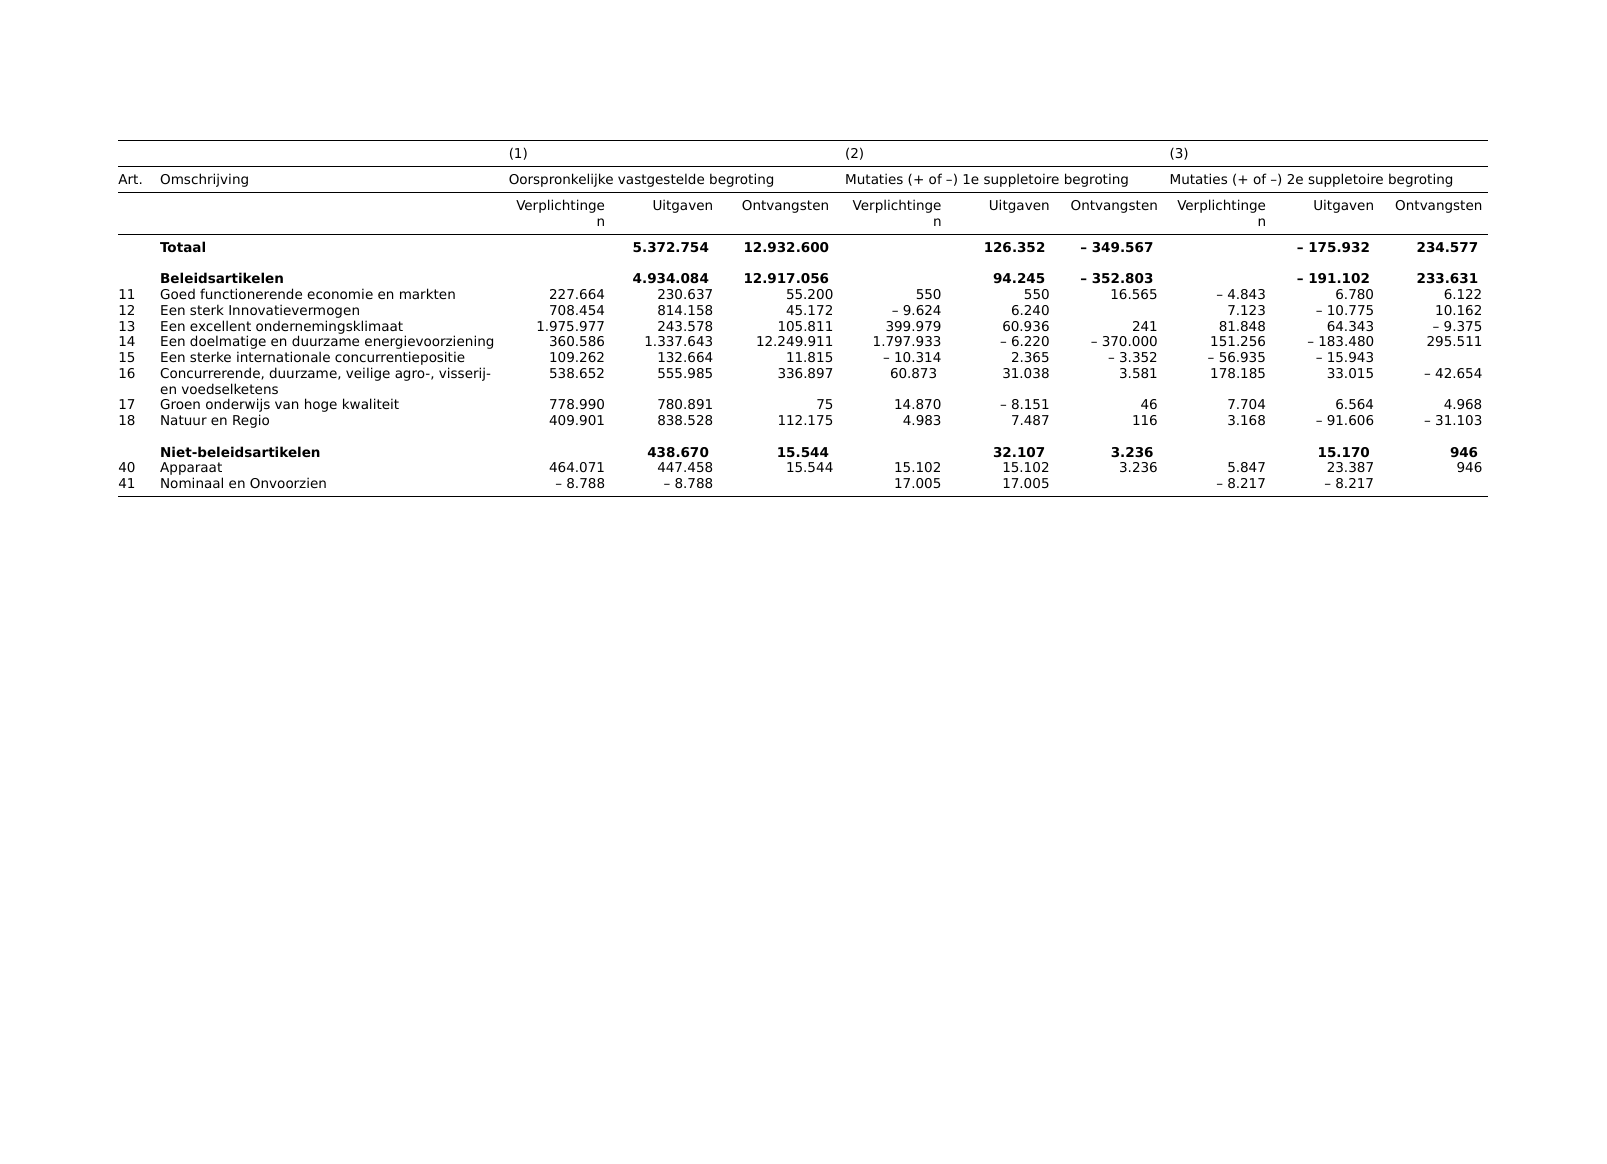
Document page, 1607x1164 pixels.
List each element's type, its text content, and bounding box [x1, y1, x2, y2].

table_cell 399.979 [839, 319, 947, 334]
table_cell Totaal [154, 235, 503, 256]
table_cell 241 [1055, 319, 1163, 334]
table_cell 538.652 [503, 366, 611, 397]
table_cell 7.123 [1164, 303, 1272, 318]
table_cell [1164, 444, 1272, 460]
table_cell 10.162 [1380, 303, 1488, 318]
table_cell [118, 444, 154, 460]
table_cell 151.256 [1164, 334, 1272, 350]
table_cell Omschrijving [154, 167, 503, 192]
table_cell [719, 429, 839, 444]
table_cell Nominaal en Onvoorzien [154, 476, 503, 496]
table_cell 3.581 [1055, 366, 1163, 397]
table_cell 946 [1380, 460, 1488, 476]
table_cell [1055, 303, 1163, 318]
table_cell [839, 444, 947, 460]
table_cell 6.122 [1380, 287, 1488, 303]
table_cell [503, 429, 611, 444]
table_cell 33.015 [1272, 366, 1380, 397]
table_cell 15 [118, 350, 154, 366]
table_cell [1055, 476, 1163, 496]
table_cell – 370.000 [1055, 334, 1163, 350]
table_cell [118, 256, 154, 271]
table_cell 16.565 [1055, 287, 1163, 303]
table_cell [611, 429, 719, 444]
table_cell Ontvangsten [1055, 193, 1163, 234]
table_cell 55.200 [719, 287, 839, 303]
table_cell 3.236 [1055, 444, 1163, 460]
table_cell 1.975.977 [503, 319, 611, 334]
table_cell [1164, 429, 1272, 444]
table_cell 17.005 [947, 476, 1055, 496]
table_cell – 183.480 [1272, 334, 1380, 350]
table_cell 464.071 [503, 460, 611, 476]
table_cell 116 [1055, 413, 1163, 429]
table_cell Mutaties (+ of –) 2e suppletoire begroting [1164, 167, 1488, 192]
table_cell 243.578 [611, 319, 719, 334]
table_cell 438.670 [611, 444, 719, 460]
table_header (2) [839, 141, 1163, 166]
table_cell 15.544 [719, 444, 839, 460]
table_cell 5.372.754 [611, 235, 719, 256]
table_cell Mutaties (+ of –) 1e suppletoire begroting [839, 167, 1163, 192]
table_cell 15.170 [1272, 444, 1380, 460]
table_cell [118, 193, 154, 234]
table_cell 15.102 [947, 460, 1055, 476]
table_cell 227.664 [503, 287, 611, 303]
table_cell 234.577 [1380, 235, 1488, 256]
table_cell 838.528 [611, 413, 719, 429]
table_cell [118, 429, 154, 444]
table_cell 550 [839, 287, 947, 303]
table_cell 447.458 [611, 460, 719, 476]
table_cell 16 [118, 366, 154, 397]
table_cell – 10.775 [1272, 303, 1380, 318]
table_cell [1055, 256, 1163, 271]
table_cell 112.175 [719, 413, 839, 429]
table_cell 60.873 [839, 366, 947, 397]
table_cell – 10.314 [839, 350, 947, 366]
table_cell 31.038 [947, 366, 1055, 397]
table_cell 12 [118, 303, 154, 318]
table_cell [503, 444, 611, 460]
table_cell 230.637 [611, 287, 719, 303]
table_cell Een sterk Innovatievermogen [154, 303, 503, 318]
table_cell [947, 429, 1055, 444]
table_cell Beleidsartikelen [154, 271, 503, 287]
table_cell [503, 235, 611, 256]
table_cell 15.544 [719, 460, 839, 476]
table_cell 14.870 [839, 397, 947, 413]
table_cell – 175.932 [1272, 235, 1380, 256]
table_cell [154, 429, 503, 444]
table_cell [611, 256, 719, 271]
table_cell 5.847 [1164, 460, 1272, 476]
table_cell – 42.654 [1380, 366, 1488, 397]
table_cell Niet-beleidsartikelen [154, 444, 503, 460]
table_header [118, 141, 154, 166]
table_cell Verplichtingen [503, 193, 611, 234]
table_cell Uitgaven [947, 193, 1055, 234]
table_cell [719, 256, 839, 271]
table_cell – 4.843 [1164, 287, 1272, 303]
table_cell 11.815 [719, 350, 839, 366]
table_header (3) [1164, 141, 1488, 166]
table_cell Oorspronkelijke vastgestelde begroting [503, 167, 839, 192]
table_cell 360.586 [503, 334, 611, 350]
table_cell 1.797.933 [839, 334, 947, 350]
table_cell – 349.567 [1055, 235, 1163, 256]
table_cell [947, 256, 1055, 271]
table_cell – 8.217 [1272, 476, 1380, 496]
table_cell Natuur en Regio [154, 413, 503, 429]
table_cell 81.848 [1164, 319, 1272, 334]
table_cell Een sterke internationale concurrentiepositie [154, 350, 503, 366]
table_cell 2.365 [947, 350, 1055, 366]
table_cell – 8.788 [503, 476, 611, 496]
table_cell 295.511 [1380, 334, 1488, 350]
table_cell – 91.606 [1272, 413, 1380, 429]
table_cell 17.005 [839, 476, 947, 496]
table_cell [1380, 476, 1488, 496]
table_cell 14 [118, 334, 154, 350]
table_cell [1055, 429, 1163, 444]
table_cell 946 [1380, 444, 1488, 460]
table_cell 7.704 [1164, 397, 1272, 413]
table_cell 11 [118, 287, 154, 303]
table_cell – 56.935 [1164, 350, 1272, 366]
table_cell [839, 256, 947, 271]
table_cell – 352.803 [1055, 271, 1163, 287]
table_cell 12.932.600 [719, 235, 839, 256]
table_cell – 31.103 [1380, 413, 1488, 429]
table_cell [503, 256, 611, 271]
table_cell Uitgaven [1272, 193, 1380, 234]
table_cell [839, 271, 947, 287]
table_cell – 6.220 [947, 334, 1055, 350]
table_cell 550 [947, 287, 1055, 303]
table_cell 7.487 [947, 413, 1055, 429]
table_cell [1272, 256, 1380, 271]
table_cell [839, 429, 947, 444]
table_cell [1164, 235, 1272, 256]
table_cell [1164, 271, 1272, 287]
table_cell Ontvangsten [1380, 193, 1488, 234]
table_cell 12.249.911 [719, 334, 839, 350]
table_cell [1272, 429, 1380, 444]
table_cell 60.936 [947, 319, 1055, 334]
table_cell 23.387 [1272, 460, 1380, 476]
table_cell 75 [719, 397, 839, 413]
table_cell 708.454 [503, 303, 611, 318]
table_cell 132.664 [611, 350, 719, 366]
table_cell [1380, 256, 1488, 271]
table_cell Groen onderwijs van hoge kwaliteit [154, 397, 503, 413]
table_cell – 15.943 [1272, 350, 1380, 366]
table_cell Een doelmatige en duurzame energievoorziening [154, 334, 503, 350]
table_cell [154, 193, 503, 234]
table_cell 4.968 [1380, 397, 1488, 413]
table_cell 409.901 [503, 413, 611, 429]
table_cell 12.917.056 [719, 271, 839, 287]
table_cell [118, 271, 154, 287]
table_cell 6.240 [947, 303, 1055, 318]
table_cell 126.352 [947, 235, 1055, 256]
table_cell [118, 235, 154, 256]
table_cell 18 [118, 413, 154, 429]
table_cell 1.337.643 [611, 334, 719, 350]
table_cell 105.811 [719, 319, 839, 334]
table_cell – 191.102 [1272, 271, 1380, 287]
table_cell 4.934.084 [611, 271, 719, 287]
table_cell 15.102 [839, 460, 947, 476]
table_cell 233.631 [1380, 271, 1488, 287]
table_cell 814.158 [611, 303, 719, 318]
table_header (1) [503, 141, 839, 166]
table_cell 4.983 [839, 413, 947, 429]
table_header [154, 141, 503, 166]
table_cell – 9.624 [839, 303, 947, 318]
table_cell [1380, 350, 1488, 366]
table_cell 41 [118, 476, 154, 496]
table_cell 46 [1055, 397, 1163, 413]
table_cell 94.245 [947, 271, 1055, 287]
table_cell 32.107 [947, 444, 1055, 460]
table_cell [154, 256, 503, 271]
table_cell – 9.375 [1380, 319, 1488, 334]
table_cell [1380, 429, 1488, 444]
table_cell [719, 476, 839, 496]
table_cell Uitgaven [611, 193, 719, 234]
table_cell Ontvangsten [719, 193, 839, 234]
table_cell Art. [118, 167, 154, 192]
table_cell Verplichtingen [1164, 193, 1272, 234]
table_cell Verplichtingen [839, 193, 947, 234]
table_cell 780.891 [611, 397, 719, 413]
table_cell Apparaat [154, 460, 503, 476]
table_cell 178.185 [1164, 366, 1272, 397]
table_cell Een excellent ondernemingsklimaat [154, 319, 503, 334]
table_cell – 8.217 [1164, 476, 1272, 496]
table_cell 6.564 [1272, 397, 1380, 413]
table_cell Concurrerende, duurzame, veilige agro-, visserij- en voedselketens [154, 366, 503, 397]
table_cell [503, 271, 611, 287]
table_cell 17 [118, 397, 154, 413]
table_cell – 8.151 [947, 397, 1055, 413]
table_cell 336.897 [719, 366, 839, 397]
table_cell [839, 235, 947, 256]
table_cell 40 [118, 460, 154, 476]
table_cell 555.985 [611, 366, 719, 397]
table_cell 109.262 [503, 350, 611, 366]
table_cell 778.990 [503, 397, 611, 413]
table_cell Goed functionerende economie en markten [154, 287, 503, 303]
table_cell 13 [118, 319, 154, 334]
table_cell 3.168 [1164, 413, 1272, 429]
table_cell – 8.788 [611, 476, 719, 496]
table_cell 3.236 [1055, 460, 1163, 476]
table_cell [1164, 256, 1272, 271]
table_cell 45.172 [719, 303, 839, 318]
table_cell – 3.352 [1055, 350, 1163, 366]
table_cell 6.780 [1272, 287, 1380, 303]
table_cell 64.343 [1272, 319, 1380, 334]
